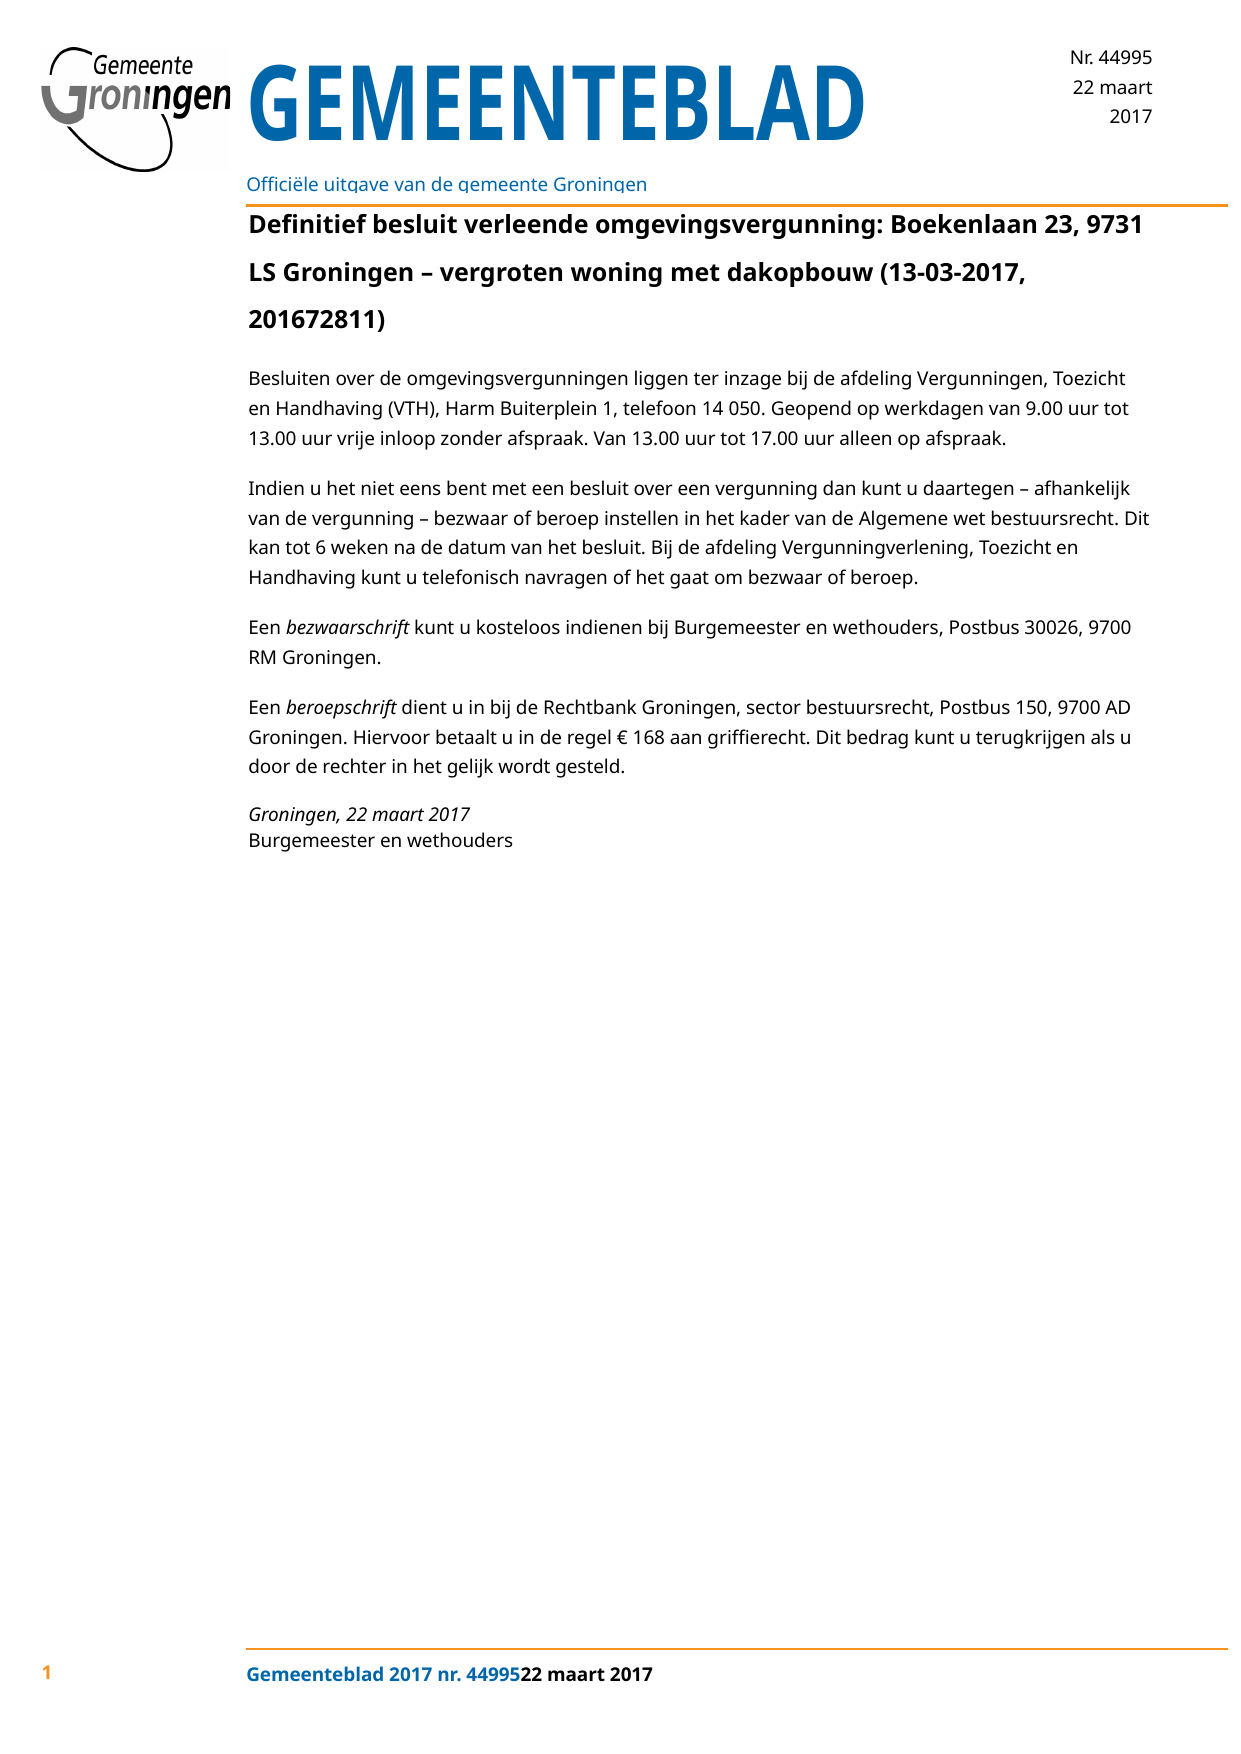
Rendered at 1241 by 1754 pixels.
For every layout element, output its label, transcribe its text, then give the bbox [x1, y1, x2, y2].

text Burgemeester en wethouders [248, 827, 1152, 853]
text Indien u het niet eens bent met een besluit over een vergunning dan kunt u daartegen – afhankelijk van de vergunning – bezwaar of beroep instellen in het kader van de Algemene wet bestuursrecht. Dit kan tot 6 weken na de datum van het besluit. Bij de afdeling Vergunningverlening, Toezicht en Handhaving kunt u telefonisch navragen of het gaat om bezwaar of beroep. [248, 475, 1152, 589]
text Groningen, 22 maart 2017 [248, 801, 1152, 827]
text Een bezwaarschrift kunt u kosteloos indienen bij Burgemeester en wethouders, Postbus 30026, 9700 RM Groningen. [248, 614, 1152, 669]
text Besluiten over de omgevingsvergunningen liggen ter inzage bij de afdeling Vergunningen, Toezicht en Handhaving (VTH), Harm Buiterplein 1, telefoon 14 050. Geopend op werkdagen van 9.00 uur tot 13.00 uur vrije inloop zonder afspraak. Van 13.00 uur tot 17.00 uur alleen op afspraak. [248, 366, 1152, 450]
text Een beroepschrift dient u in bij de Rechtbank Groningen, sector bestuursrecht, Postbus 150, 9700 AD Groningen. Hiervoor betaalt u in de regel € 168 aan griffierecht. Dit bedrag kunt u terugkrijgen als u door de rechter in het gelijk wordt gesteld. [248, 694, 1152, 779]
text Definitief besluit verleende omgevingsvergunning: Boekenlaan 23, 9731 LS Groningen – vergroten woning met dakopbouw (13-03-2017, 201672811) [248, 207, 1152, 336]
picture [41, 47, 231, 172]
